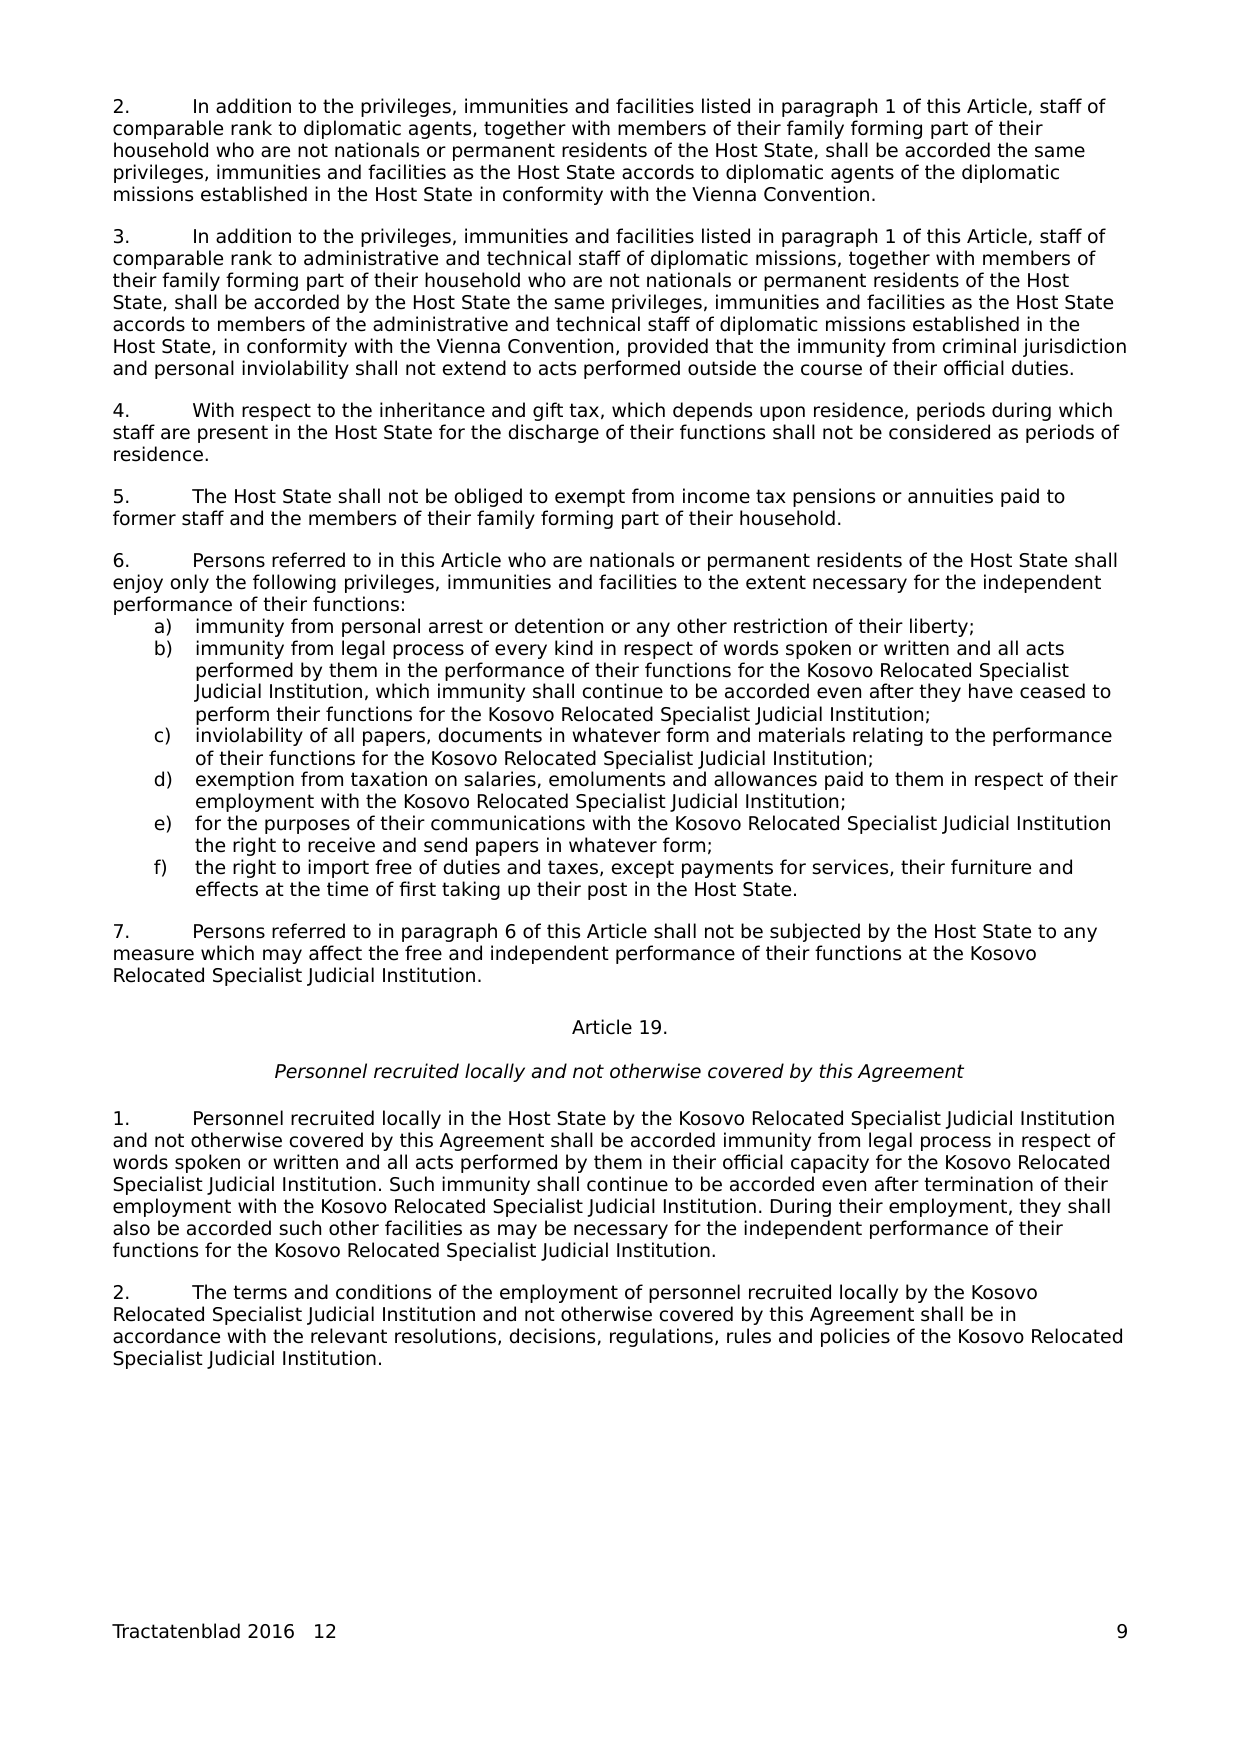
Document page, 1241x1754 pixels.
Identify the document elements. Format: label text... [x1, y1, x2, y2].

text 2. The terms and conditions of the employment of personnel recruited locally by the Kosovo Relocated Specialist Judicial Institution and not otherwise covered by this Agreement shall be in accordance with the relevant resolutions, decisions, regulations, rules and policies of the Kosovo Relocated Specialist Judicial Institution. [112, 1282, 1128, 1370]
text 3. In addition to the privileges, immunities and facilities listed in paragraph 1 of this Article, staff of comparable rank to administrative and technical staff of diplomatic missions, together with members of their family forming part of their household who are not nationals or permanent residents of the Host State, shall be accorded by the Host State the same privileges, immunities and facilities as the Host State accords to members of the administrative and technical staff of diplomatic missions established in the Host State, in conformity with the Vienna Convention, provided that the immunity from criminal jurisdiction and personal inviolability shall not extend to acts performed outside the course of their official duties. [112, 226, 1128, 380]
text c) inviolability of all papers, documents in whatever form and materials relating to the performance of their functions for the Kosovo Relocated Specialist Judicial Institution; [153, 725, 1128, 769]
text a) immunity from personal arrest or detention or any other restriction of their liberty; [153, 616, 1128, 637]
text 5. The Host State shall not be obliged to exempt from income tax pensions or annuities paid to former staff and the members of their family forming part of their household. [112, 486, 1128, 529]
text d) exemption from taxation on salaries, emoluments and allowances paid to them in respect of their employment with the Kosovo Relocated Specialist Judicial Institution; [153, 769, 1128, 813]
text e) for the purposes of their communications with the Kosovo Relocated Specialist Judicial Institution the right to receive and send papers in whatever form; [153, 813, 1128, 857]
text b) immunity from legal process of every kind in respect of words spoken or written and all acts performed by them in the performance of their functions for the Kosovo Relocated Specialist Judicial Institution, which immunity shall continue to be accorded even after they have ceased to perform their functions for the Kosovo Relocated Specialist Judicial Institution; [153, 637, 1128, 725]
text 1. Personnel recruited locally in the Host State by the Kosovo Relocated Specialist Judicial Institution and not otherwise covered by this Agreement shall be accorded immunity from legal process in respect of words spoken or written and all acts performed by them in their official capacity for the Kosovo Relocated Specialist Judicial Institution. Such immunity shall continue to be accorded even after termination of their employment with the Kosovo Relocated Specialist Judicial Institution. During their employment, they shall also be accorded such other facilities as may be necessary for the independent performance of their functions for the Kosovo Relocated Specialist Judicial Institution. [112, 1108, 1128, 1262]
text 6. Persons referred to in this Article who are nationals or permanent residents of the Host State shall enjoy only the following privileges, immunities and facilities to the extent necessary for the independent performance of their functions: [112, 549, 1128, 616]
text 2. In addition to the privileges, immunities and facilities listed in paragraph 1 of this Article, staff of comparable rank to diplomatic agents, together with members of their family forming part of their household who are not nationals or permanent residents of the Host State, shall be accorded the same privileges, immunities and facilities as the Host State accords to diplomatic agents of the diplomatic missions established in the Host State in conformity with the Vienna Convention. [112, 96, 1128, 206]
text 7. Persons referred to in paragraph 6 of this Article shall not be subjected by the Host State to any measure which may affect the free and independent performance of their functions at the Kosovo Relocated Specialist Judicial Institution. [112, 921, 1128, 987]
subtitle Article 19. Personnel recruited locally and not otherwise covered by this Agreement [112, 1017, 1128, 1083]
text f) the right to import free of duties and taxes, except payments for services, their furniture and effects at the time of first taking up their post in the Host State. [153, 857, 1128, 901]
text 4. With respect to the inheritance and gift tax, which depends upon residence, periods during which staff are present in the Host State for the discharge of their functions shall not be considered as periods of residence. [112, 400, 1128, 466]
